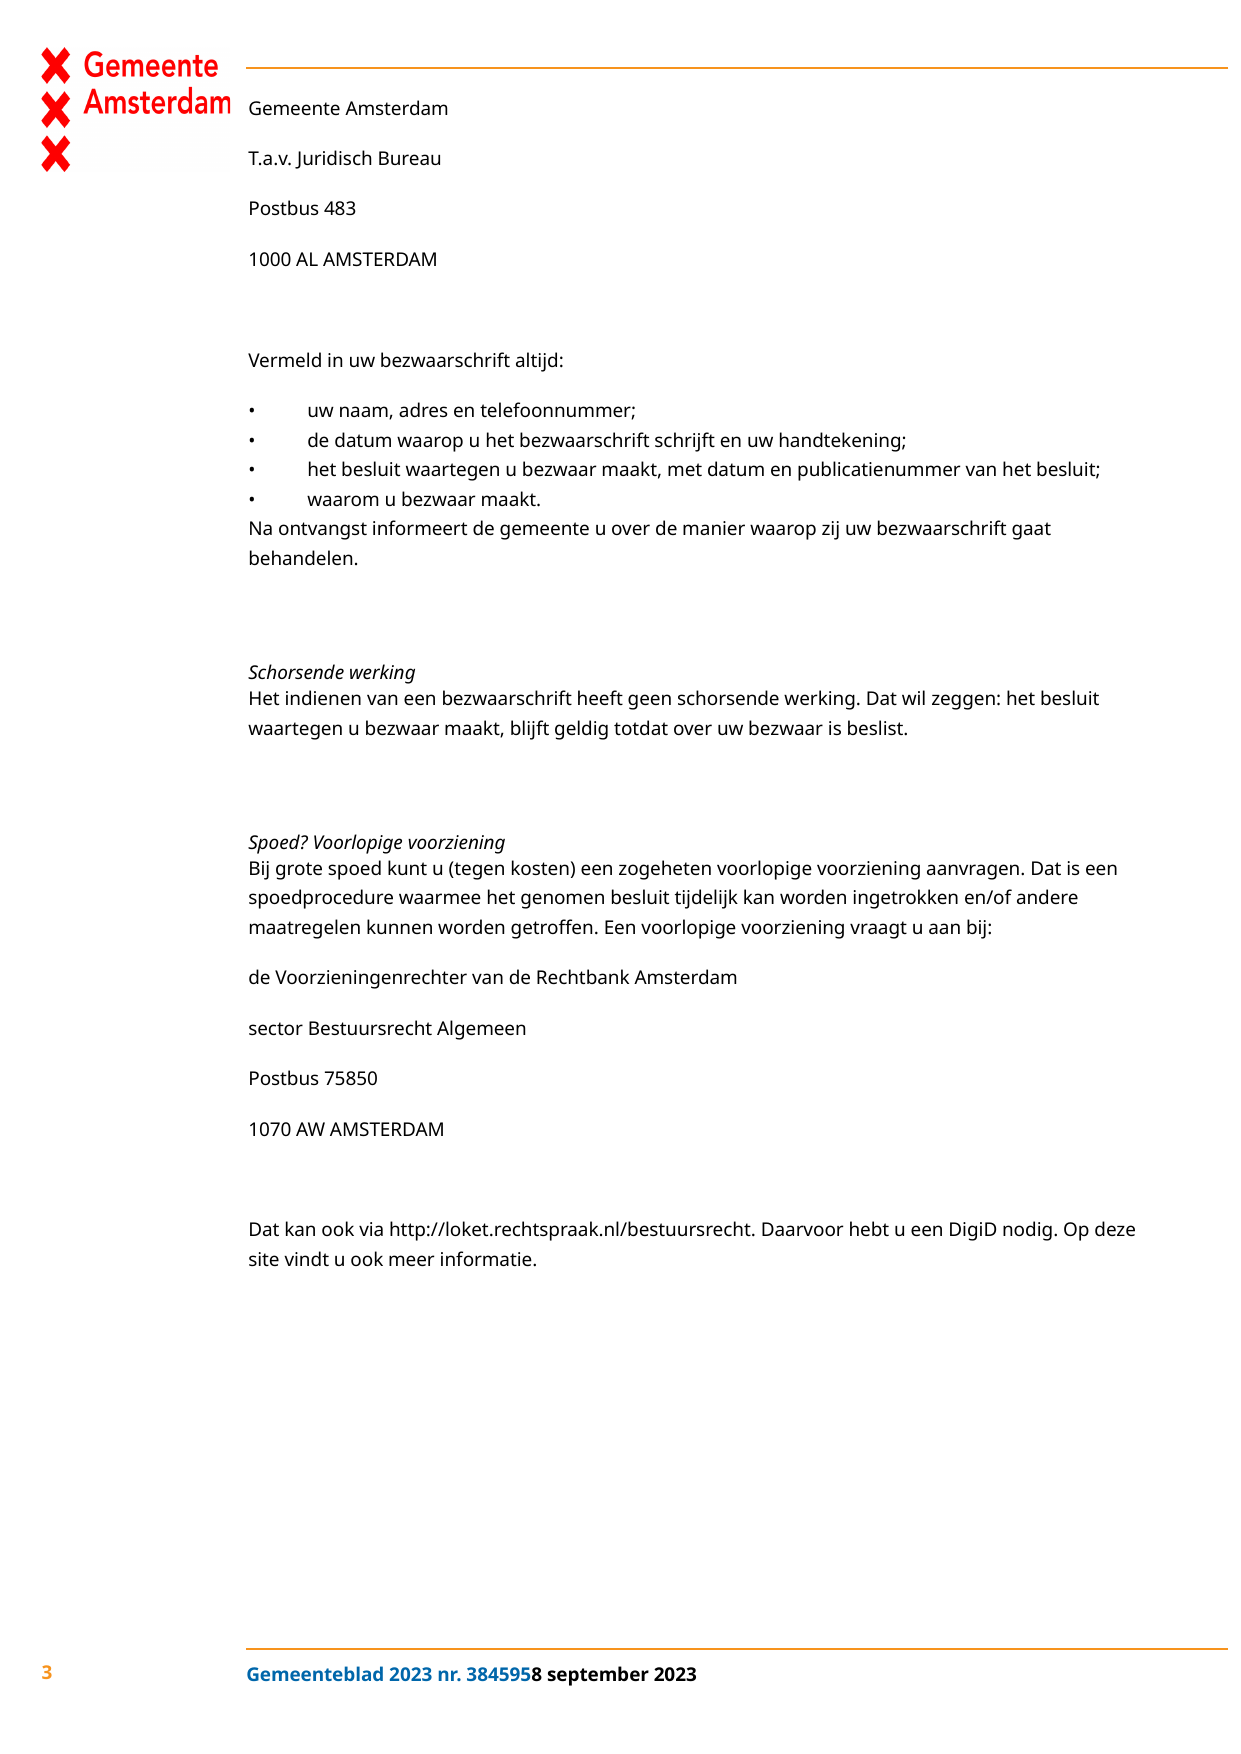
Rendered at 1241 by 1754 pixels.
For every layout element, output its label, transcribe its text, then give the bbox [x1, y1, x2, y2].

text Postbus 75850 [248, 1065, 1152, 1091]
list de datum waarop u het bezwaarschrift schrijft en uw handtekening; [248, 427, 1152, 453]
list waarom u bezwaar maakt. [248, 486, 1152, 512]
text 1070 AW AMSTERDAM [248, 1116, 1152, 1142]
list het besluit waartegen u bezwaar maakt, met datum en publicatienummer van het besluit; [248, 456, 1152, 482]
list uw naam, adres en telefoonnummer; [248, 397, 1152, 423]
text Postbus 483 [248, 196, 1152, 221]
text Spoed? Voorlopige voorziening [248, 829, 1152, 855]
text sector Bestuursrecht Algemeen [248, 1015, 1152, 1041]
picture [41, 47, 231, 172]
text Bij grote spoed kunt u (tegen kosten) een zogeheten voorlopige voorziening aanvragen. Dat is een spoedprocedure waarmee het genomen besluit tijdelijk kan worden ingetrokken en/of andere maatregelen kunnen worden getroffen. Een voorlopige voorziening vraagt u aan bij: [248, 855, 1152, 940]
text Het indienen van een bezwaarschrift heeft geen schorsende werking. Dat wil zeggen: het besluit waartegen u bezwaar maakt, blijft geldig totdat over uw bezwaar is beslist. [248, 685, 1152, 741]
text Gemeente Amsterdam [248, 95, 1152, 121]
text Dat kan ook via http://loket.rechtspraak.nl/bestuursrecht. Daarvoor hebt u een DigiD nodig. Op deze site vindt u ook meer informatie. [248, 1217, 1152, 1272]
text Schorsende werking [248, 659, 1152, 685]
text Na ontvangst informeert de gemeente u over de manier waarop zij uw bezwaarschrift gaat behandelen. [248, 516, 1152, 571]
text Vermeld in uw bezwaarschrift altijd: [248, 347, 1152, 373]
text T.a.v. Juridisch Bureau [248, 145, 1152, 171]
text de Voorzieningenrechter van de Rechtbank Amsterdam [248, 964, 1152, 990]
text 1000 AL AMSTERDAM [248, 246, 1152, 272]
